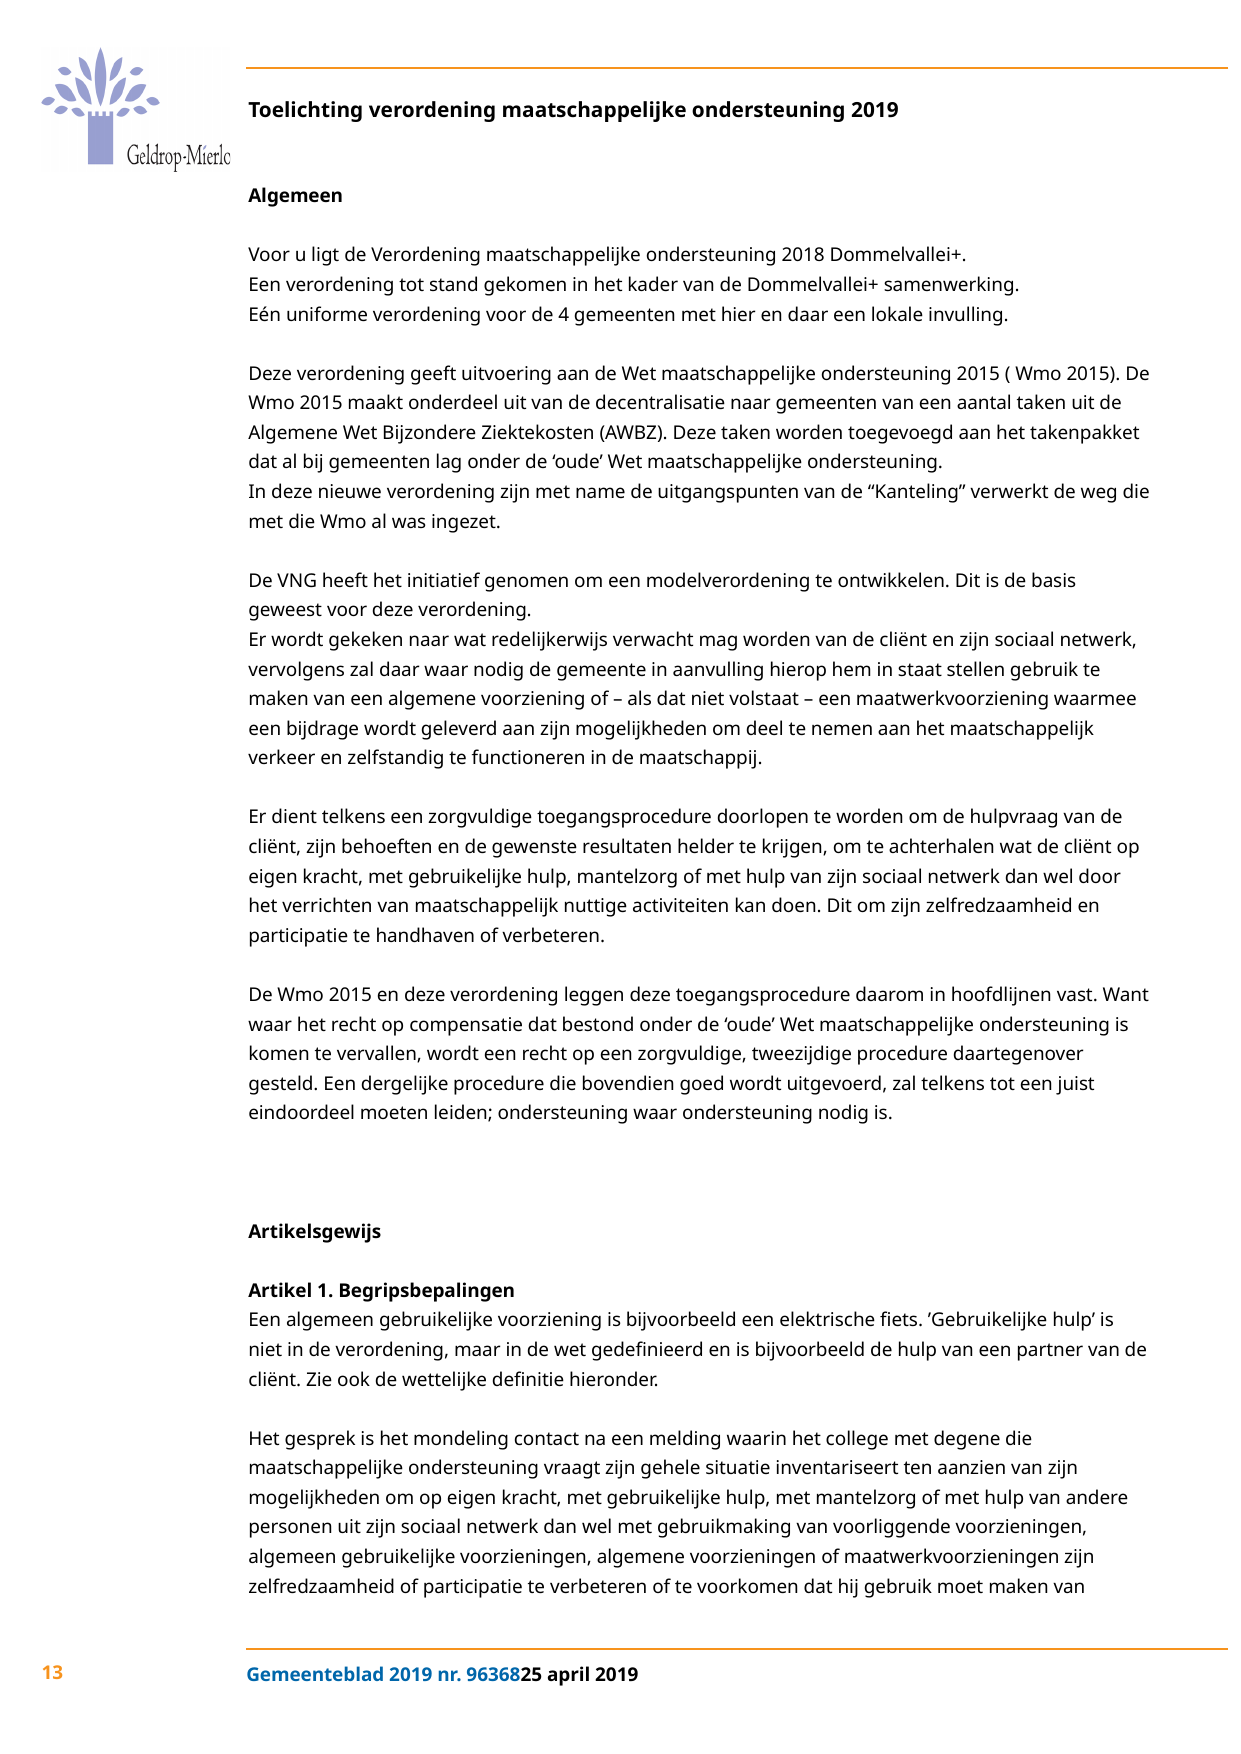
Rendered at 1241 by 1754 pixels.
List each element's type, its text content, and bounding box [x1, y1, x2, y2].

picture [41, 47, 231, 172]
text Een verordening tot stand gekomen in het kader van de Dommelvallei+ samenwerking. [248, 271, 1152, 297]
text Een algemeen gebruikelijke voorziening is bijvoorbeeld een elektrische fiets. ’Gebruikelijke hulp’ is niet in de verordening, maar in de wet gedefinieerd en is bijvoorbeeld de hulp van een partner van de cliënt. Zie ook de wettelijke definitie hieronder. [248, 1307, 1152, 1392]
text Er wordt gekeken naar wat redelijkerwijs verwacht mag worden van de cliënt en zijn sociaal netwerk, vervolgens zal daar waar nodig de gemeente in aanvulling hierop hem in staat stellen gebruik te maken van een algemene voorziening of – als dat niet volstaat – een maatwerkvoorziening waarmee een bijdrage wordt geleverd aan zijn mogelijkheden om deel te nemen aan het maatschappelijk verkeer en zelfstandig te functioneren in de maatschappij. [248, 626, 1152, 770]
text Toelichting verordening maatschappelijke ondersteuning 2019 [248, 95, 1152, 123]
text Deze verordening geeft uitvoering aan de Wet maatschappelijke ondersteuning 2015 ( Wmo 2015). De Wmo 2015 maakt onderdeel uit van de decentralisatie naar gemeenten van een aantal taken uit de Algemene Wet Bijzondere Ziektekosten (AWBZ). Deze taken worden toegevoegd aan het takenpakket dat al bij gemeenten lag onder de ‘oude’ Wet maatschappelijke ondersteuning. [248, 360, 1152, 474]
text De Wmo 2015 en deze verordening leggen deze toegangsprocedure daarom in hoofdlijnen vast. Want waar het recht op compensatie dat bestond onder de ‘oude’ Wet maatschappelijke ondersteuning is komen te vervallen, wordt een recht op een zorgvuldige, tweezijdige procedure daartegenover gesteld. Een dergelijke procedure die bovendien goed wordt uitgevoerd, zal telkens tot een juist eindoordeel moeten leiden; ondersteuning waar ondersteuning nodig is. [248, 981, 1152, 1125]
text Het gesprek is het mondeling contact na een melding waarin het college met degene die maatschappelijke ondersteuning vraagt zijn gehele situatie inventariseert ten aanzien van zijn mogelijkheden om op eigen kracht, met gebruikelijke hulp, met mantelzorg of met hulp van andere personen uit zijn sociaal netwerk dan wel met gebruikmaking van voorliggende voorzieningen, algemeen gebruikelijke voorzieningen, algemene voorzieningen of maatwerkvoorzieningen zijn zelfredzaamheid of participatie te verbeteren of te voorkomen dat hij gebruik moet maken van [248, 1425, 1152, 1599]
text Eén uniforme verordening voor de 4 gemeenten met hier en daar een lokale invulling. [248, 301, 1152, 327]
text Artikel 1. Begripsbepalingen [248, 1277, 1152, 1303]
text De VNG heeft het initiatief genomen om een modelverordening te ontwikkelen. Dit is de basis geweest voor deze verordening. [248, 567, 1152, 622]
text Artikelsgewijs [248, 1218, 1152, 1244]
text In deze nieuwe verordening zijn met name de uitgangspunten van de “Kanteling” verwerkt de weg die met die Wmo al was ingezet. [248, 478, 1152, 534]
text Algemeen [248, 182, 1152, 208]
text Er dient telkens een zorgvuldige toegangsprocedure doorlopen te worden om de hulpvraag van de cliënt, zijn behoeften en de gewenste resultaten helder te krijgen, om te achterhalen wat de cliënt op eigen kracht, met gebruikelijke hulp, mantelzorg of met hulp van zijn sociaal netwerk dan wel door het verrichten van maatschappelijk nuttige activiteiten kan doen. Dit om zijn zelfredzaamheid en participatie te handhaven of verbeteren. [248, 804, 1152, 948]
text Voor u ligt de Verordening maatschappelijke ondersteuning 2018 Dommelvallei+. [248, 242, 1152, 267]
